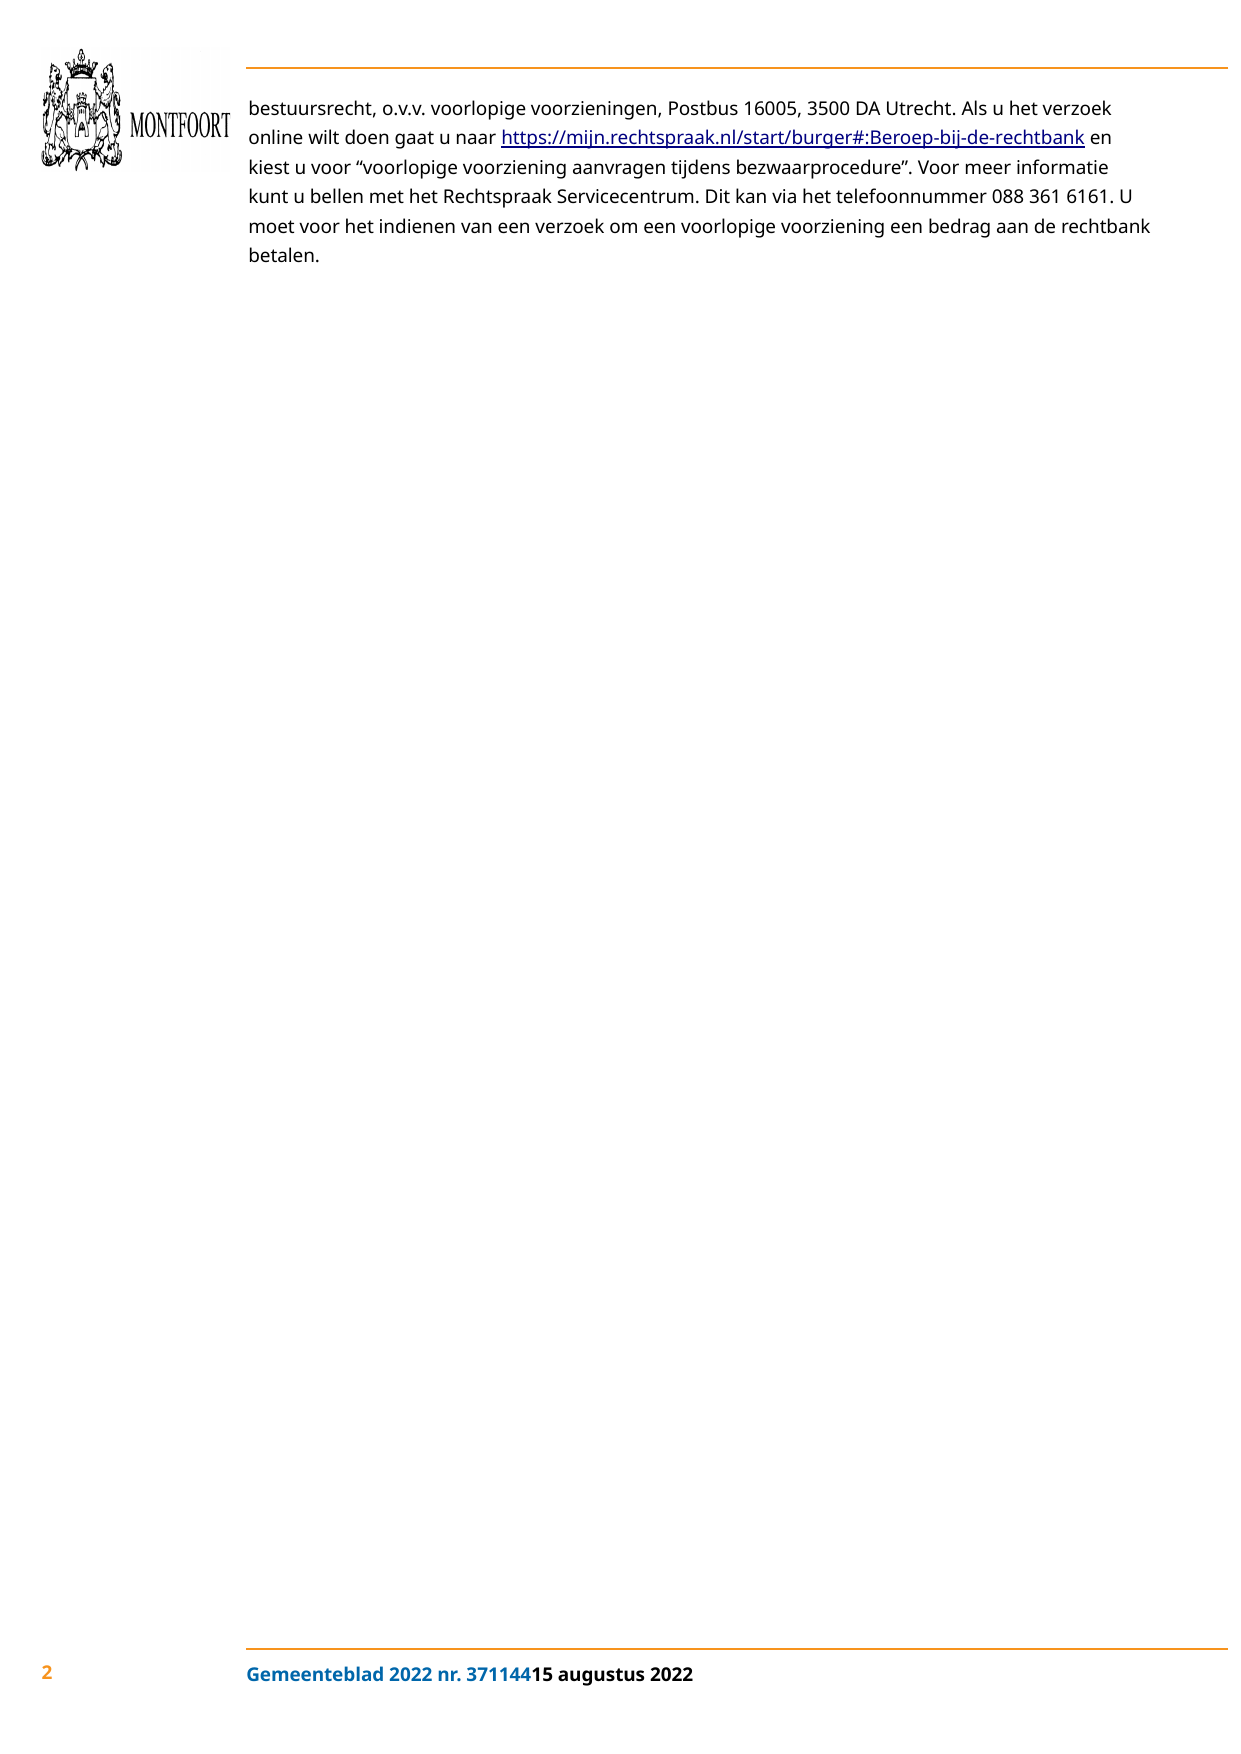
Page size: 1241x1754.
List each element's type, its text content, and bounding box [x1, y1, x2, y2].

picture [41, 47, 231, 172]
text bestuursrecht, o.v.v. voorlopige voorzieningen, Postbus 16005, 3500 DA Utrecht. Als u het verzoek online wilt doen gaat u naar https://mijn.rechtspraak.nl/start/burger#:Beroep-bij-de-rechtbank en kiest u voor “voorlopige voorziening aanvragen tijdens bezwaarprocedure”. Voor meer informatie kunt u bellen met het Rechtspraak Servicecentrum. Dit kan via het telefoonnummer 088 361 6161. U moet voor het indienen van een verzoek om een voorlopige voorziening een bedrag aan de rechtbank betalen. [248, 95, 1152, 268]
